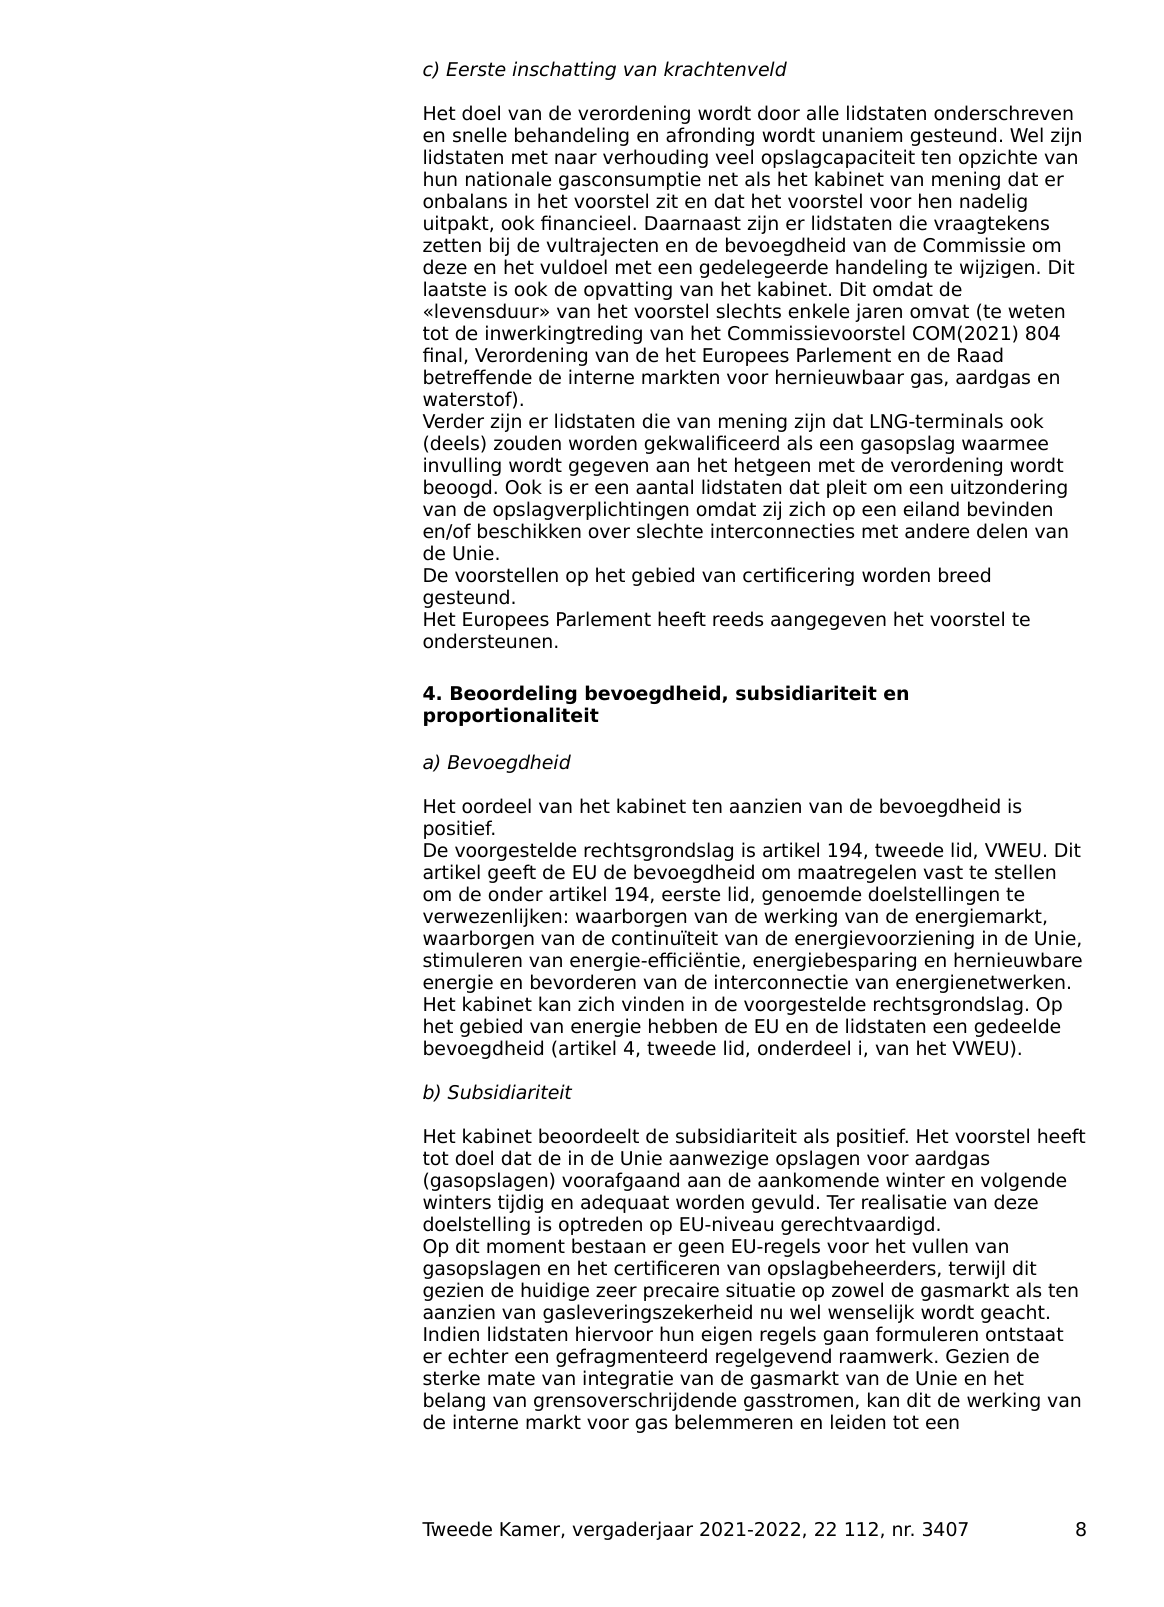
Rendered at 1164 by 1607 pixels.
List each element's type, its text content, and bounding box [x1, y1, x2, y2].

text Op dit moment bestaan er geen EU-regels voor het vullen van gasopslagen en het certificeren van opslagbeheerders, terwijl dit gezien de huidige zeer precaire situatie op zowel de gasmarkt als ten aanzien van gasleveringszekerheid nu wel wenselijk wordt geacht. Indien lidstaten hiervoor hun eigen regels gaan formuleren ontstaat er echter een gefragmenteerd regelgevend raamwerk. Gezien de sterke mate van integratie van de gasmarkt van de Unie en het belang van grensoverschrijdende gasstromen, kan dit de werking van de interne markt voor gas belemmeren en leiden tot een [422, 1236, 1087, 1434]
text De voorgestelde rechtsgrondslag is artikel 194, tweede lid, VWEU. Dit artikel geeft de EU de bevoegdheid om maatregelen vast te stellen om de onder artikel 194, eerste lid, genoemde doelstellingen te verwezenlijken: waarborgen van de werking van de energiemarkt, waarborgen van de continuïteit van de energievoorziening in de Unie, stimuleren van energie-efficiëntie, energiebesparing en hernieuwbare energie en bevorderen van de interconnectie van energienetwerken. Het kabinet kan zich vinden in de voorgestelde rechtsgrondslag. Op het gebied van energie hebben de EU en de lidstaten een gedeelde bevoegdheid (artikel 4, tweede lid, onderdeel i, van het VWEU). [422, 840, 1087, 1059]
text Het doel van de verordening wordt door alle lidstaten onderschreven en snelle behandeling en afronding wordt unaniem gesteund. Wel zijn lidstaten met naar verhouding veel opslagcapaciteit ten opzichte van hun nationale gasconsumptie net als het kabinet van mening dat er onbalans in het voorstel zit en dat het voorstel voor hen nadelig uitpakt, ook financieel. Daarnaast zijn er lidstaten die vraagtekens zetten bij de vultrajecten en de bevoegdheid van de Commissie om deze en het vuldoel met een gedelegeerde handeling te wijzigen. Dit laatste is ook de opvatting van het kabinet. Dit omdat de «levensduur» van het voorstel slechts enkele jaren omvat (te weten tot de inwerkingtreding van het Commissievoorstel COM(2021) 804 final, Verordening van de het Europees Parlement en de Raad betreffende de interne markten voor hernieuwbaar gas, aardgas en waterstof). [422, 103, 1087, 411]
subtitle c) Eerste inschatting van krachtenveld [422, 59, 1087, 81]
subtitle 4. Beoordeling bevoegdheid, subsidiariteit en proportionaliteit [422, 683, 1087, 727]
text Het Europees Parlement heeft reeds aangegeven het voorstel te ondersteunen. [422, 609, 1087, 653]
text De voorstellen op het gebied van certificering worden breed gesteund. [422, 565, 1087, 609]
text Het kabinet beoordeelt de subsidiariteit als positief. Het voorstel heeft tot doel dat de in de Unie aanwezige opslagen voor aardgas (gasopslagen) voorafgaand aan de aankomende winter en volgende winters tijdig en adequaat worden gevuld. Ter realisatie van deze doelstelling is optreden op EU-niveau gerechtvaardigd. [422, 1126, 1087, 1236]
subtitle a) Bevoegdheid [422, 752, 1087, 774]
text Het oordeel van het kabinet ten aanzien van de bevoegdheid is positief. [422, 796, 1087, 840]
subtitle b) Subsidiariteit [422, 1082, 1087, 1104]
text Verder zijn er lidstaten die van mening zijn dat LNG-terminals ook (deels) zouden worden gekwalificeerd als een gasopslag waarmee invulling wordt gegeven aan het hetgeen met de verordening wordt beoogd. Ook is er een aantal lidstaten dat pleit om een uitzondering van de opslagverplichtingen omdat zij zich op een eiland bevinden en/of beschikken over slechte interconnecties met andere delen van de Unie. [422, 411, 1087, 565]
